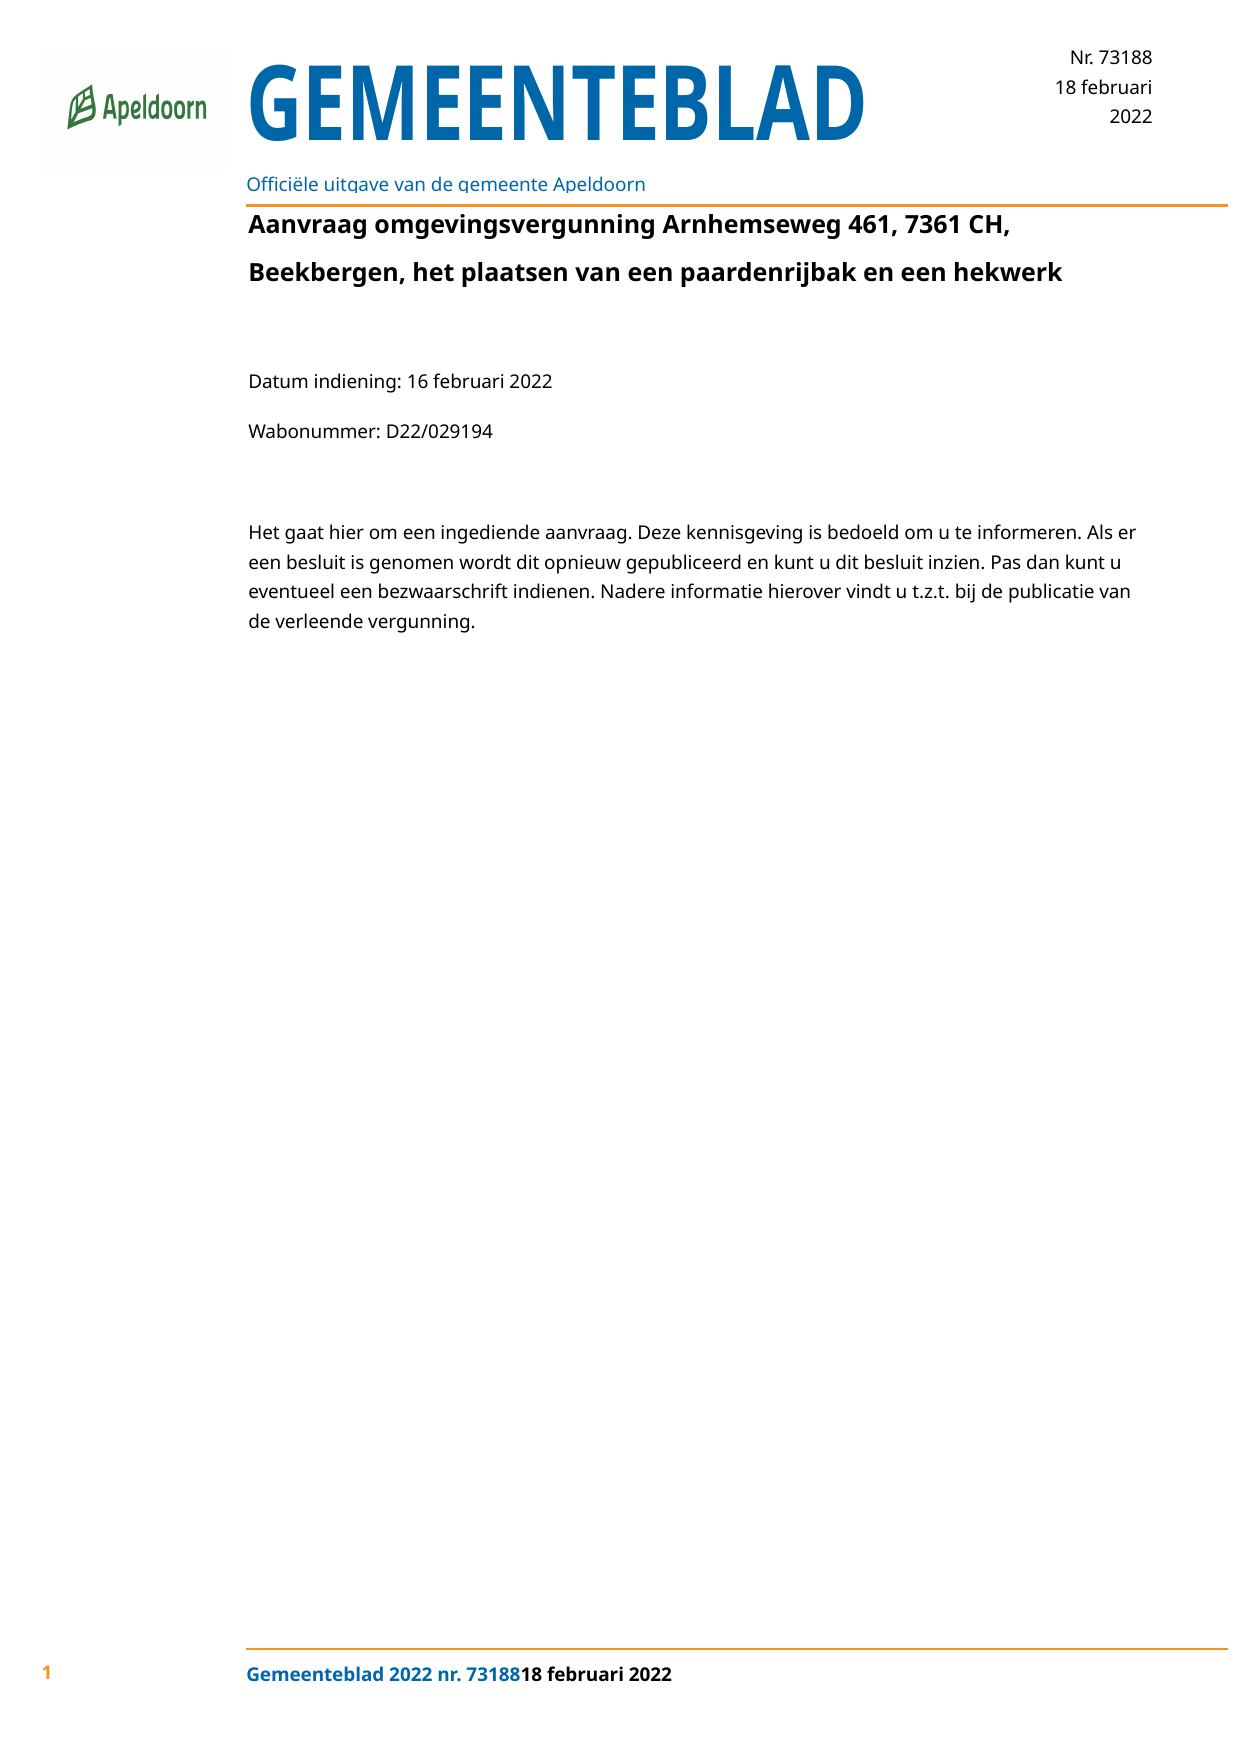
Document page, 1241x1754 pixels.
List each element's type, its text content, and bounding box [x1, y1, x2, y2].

text Wabonummer: D22/029194 [248, 419, 1152, 444]
text Het gaat hier om een ingediende aanvraag. Deze kennisgeving is bedoeld om u te informeren. Als er een besluit is genomen wordt dit opnieuw gepubliceerd en kunt u dit besluit inzien. Pas dan kunt u eventueel een bezwaarschrift indienen. Nadere informatie hierover vindt u t.z.t. bij de publicatie van de verleende vergunning. [248, 519, 1152, 634]
picture [41, 47, 231, 172]
text Aanvraag omgevingsvergunning Arnhemseweg 461, 7361 CH, Beekbergen, het plaatsen van een paardenrijbak en een hekwerk [248, 207, 1152, 288]
text Datum indiening: 16 februari 2022 [248, 368, 1152, 394]
